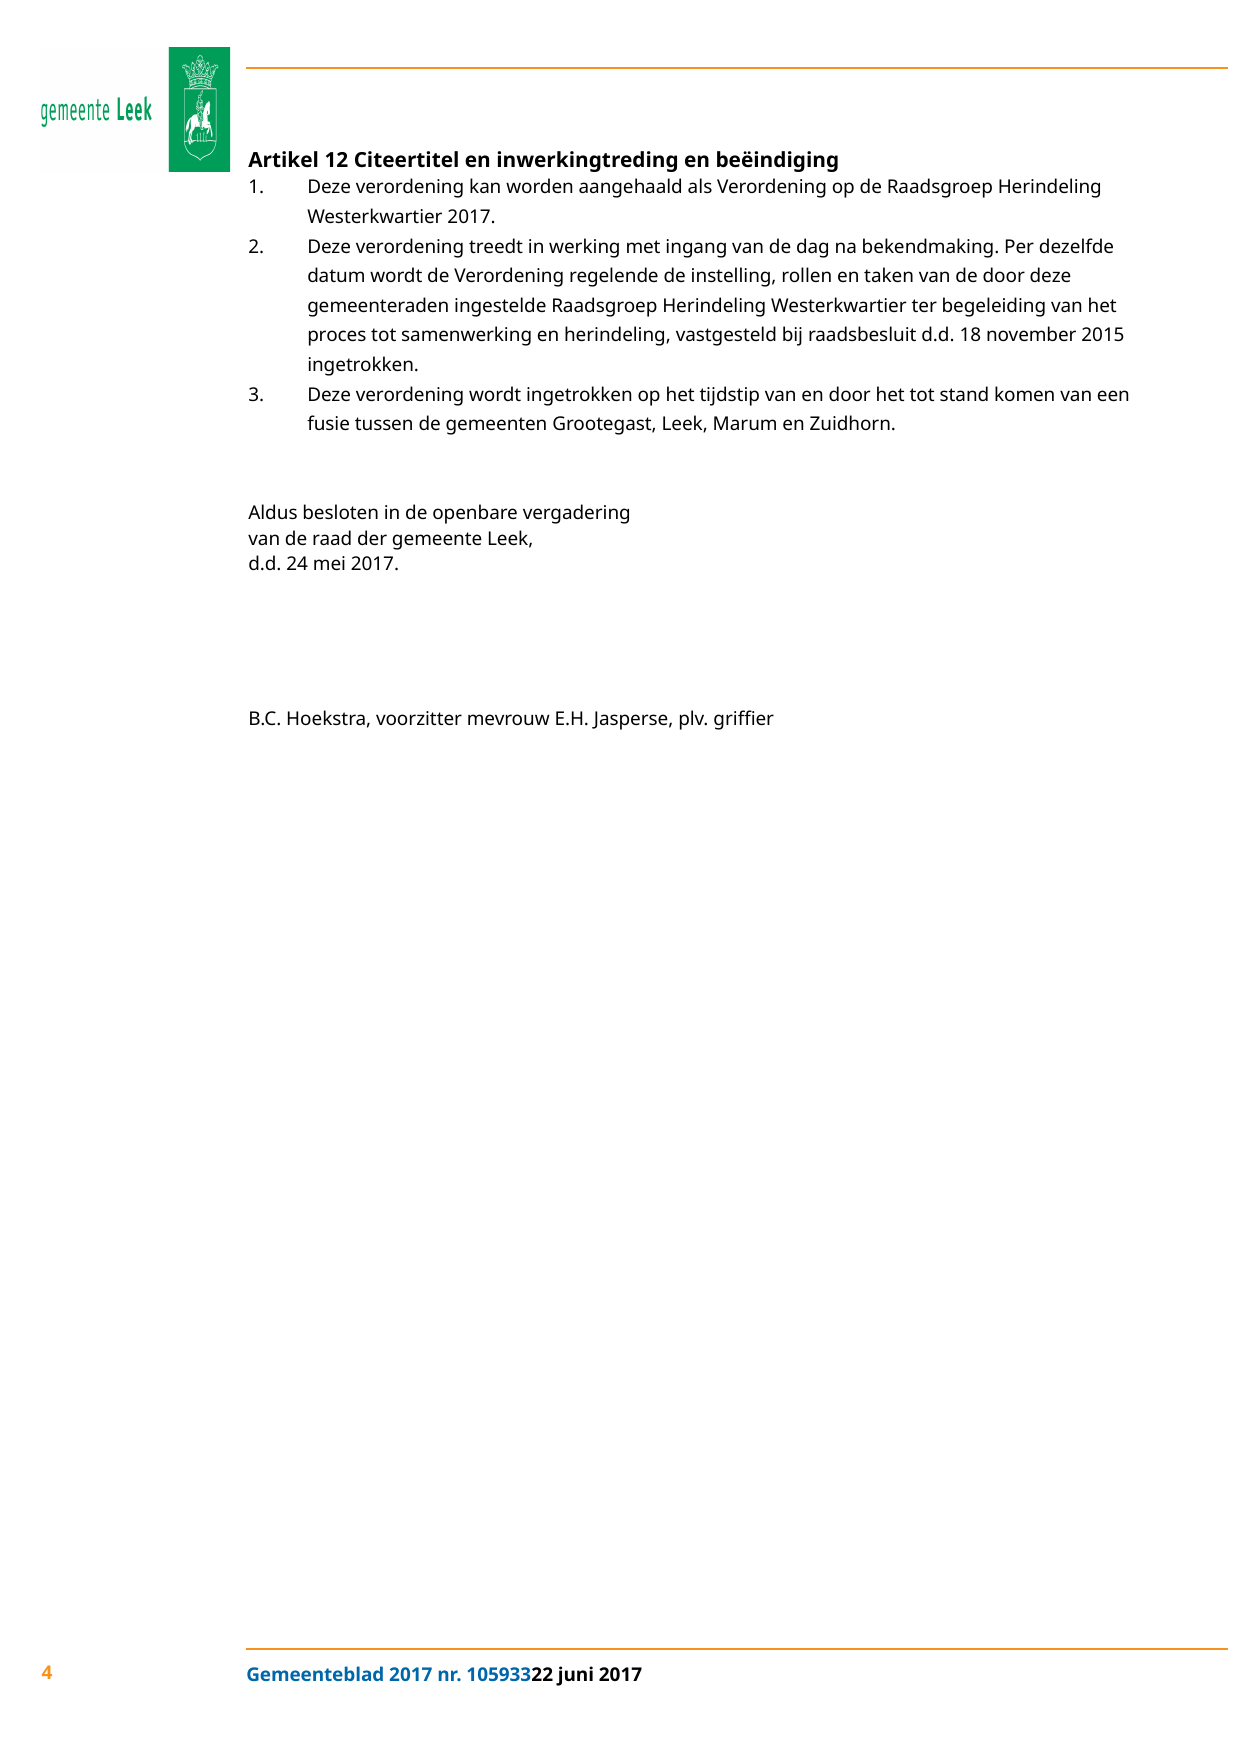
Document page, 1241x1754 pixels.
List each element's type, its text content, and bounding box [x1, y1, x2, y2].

list Deze verordening kan worden aangehaald als Verordening op de Raadsgroep Herindeling Westerkwartier 2017. [248, 174, 1152, 229]
list Deze verordening treedt in werking met ingang van de dag na bekendmaking. Per dezelfde datum wordt de Verordening regelende de instelling, rollen en taken van de door deze gemeenteraden ingestelde Raadsgroep Herindeling Westerkwartier ter begeleiding van het proces tot samenwerking en herindeling, vastgesteld bij raadsbesluit d.d. 18 november 2015 ingetrokken. [248, 233, 1152, 377]
text van de raad der gemeente Leek, [248, 525, 1152, 551]
text Aldus besloten in de openbare vergadering [248, 499, 1152, 525]
text Artikel 12 Citeertitel en inwerkingtreding en beëindiging [248, 145, 1152, 174]
text d.d. 24 mei 2017. [248, 551, 1152, 576]
text B.C. Hoekstra, voorzitter mevrouw E.H. Jasperse, plv. griffier [248, 705, 1152, 731]
list Deze verordening wordt ingetrokken op het tijdstip van en door het tot stand komen van een fusie tussen de gemeenten Grootegast, Leek, Marum en Zuidhorn. [248, 381, 1152, 436]
picture [41, 47, 231, 172]
